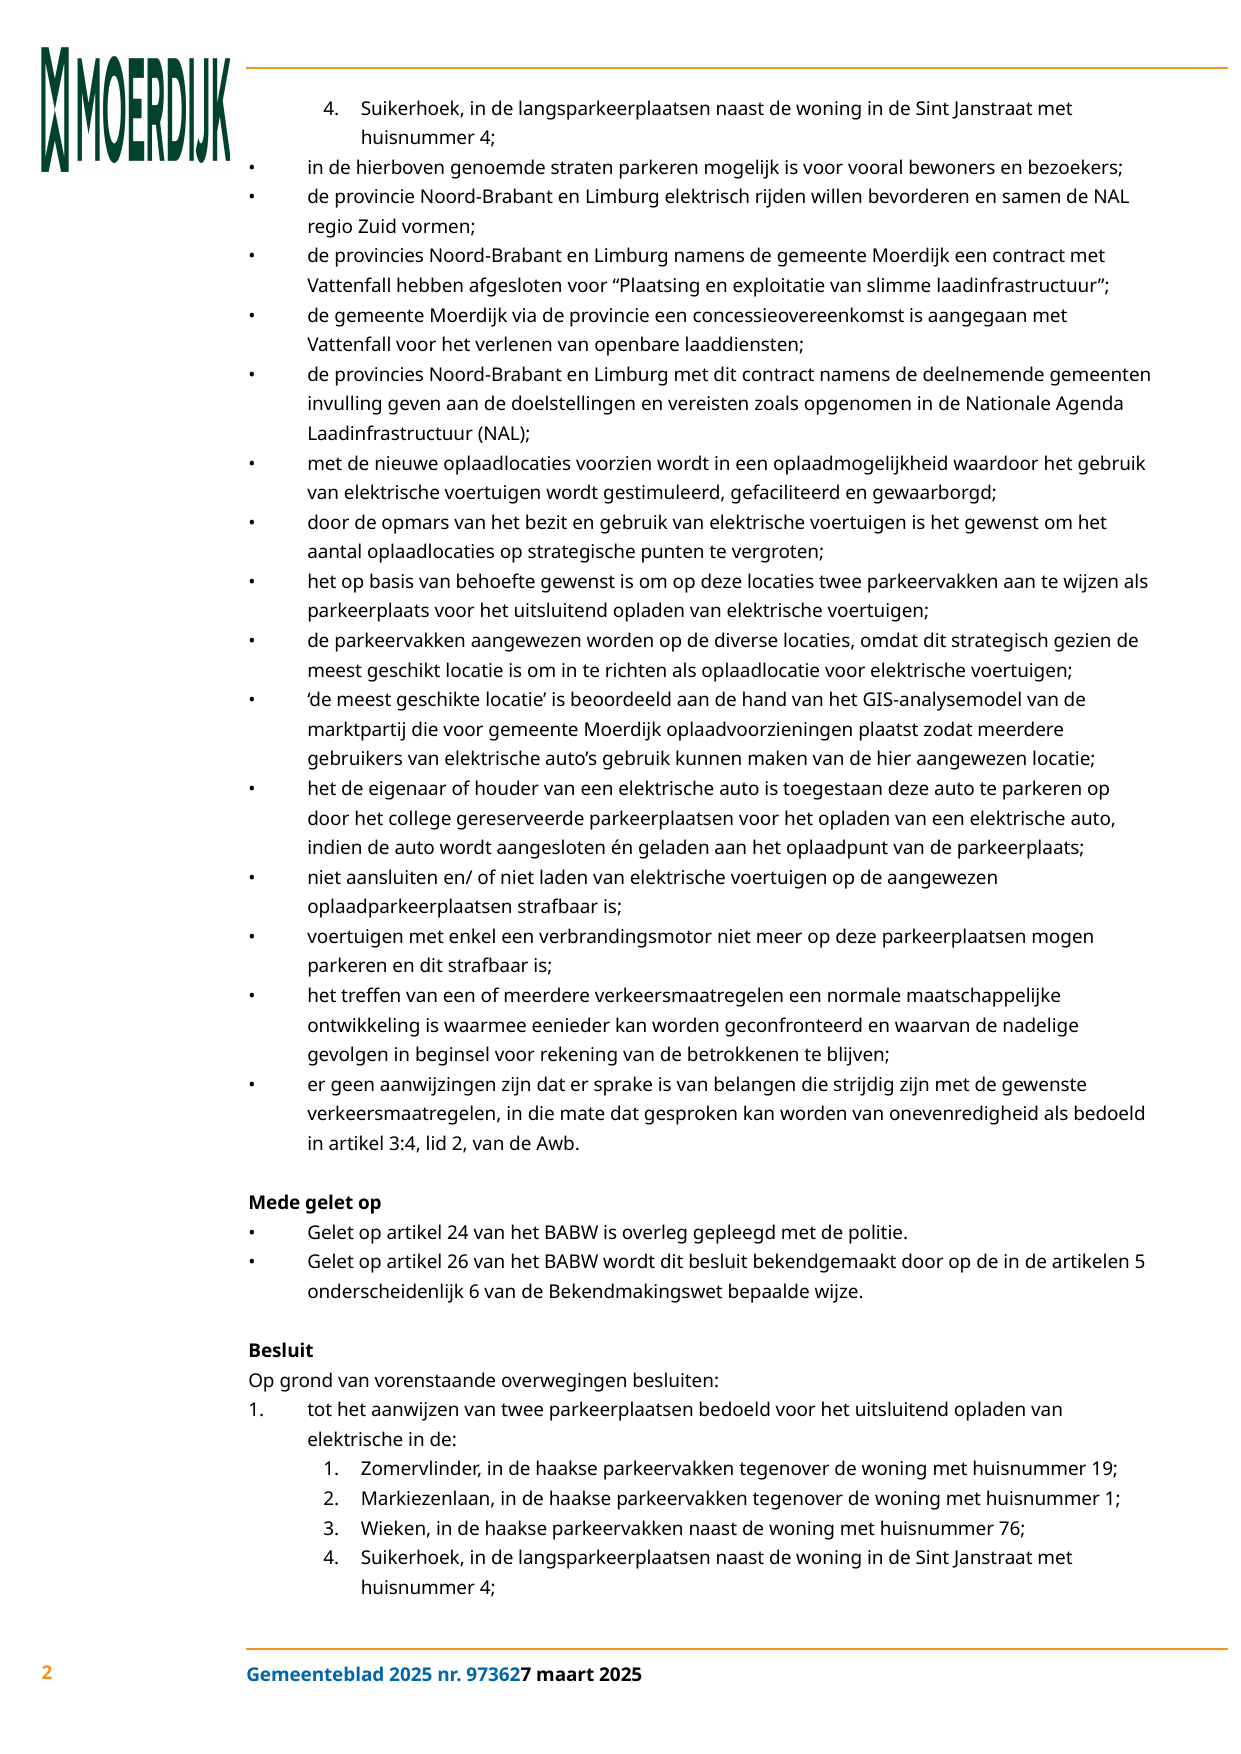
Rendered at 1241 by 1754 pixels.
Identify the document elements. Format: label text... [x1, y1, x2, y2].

text Besluit [248, 1337, 1152, 1363]
list Gelet op artikel 24 van het BABW is overleg gepleegd met de politie. [248, 1219, 1152, 1245]
list de provincies Noord-Brabant en Limburg met dit contract namens de deelnemende gemeenten invulling geven aan de doelstellingen en vereisten zoals opgenomen in de Nationale Agenda Laadinfrastructuur (NAL); [248, 361, 1152, 446]
list er geen aanwijzingen zijn dat er sprake is van belangen die strijdig zijn met de gewenste verkeersmaatregelen, in die mate dat gesproken kan worden van onevenredigheid als bedoeld in artikel 3:4, lid 2, van de Awb. [248, 1071, 1152, 1156]
list door de opmars van het bezit en gebruik van elektrische voertuigen is het gewenst om het aantal oplaadlocaties op strategische punten te vergroten; [248, 509, 1152, 564]
list de parkeervakken aangewezen worden op de diverse locaties, omdat dit strategisch gezien de meest geschikt locatie is om in te richten als oplaadlocatie voor elektrische voertuigen; [248, 627, 1152, 683]
list het de eigenaar of houder van een elektrische auto is toegestaan deze auto te parkeren op door het college gereserveerde parkeerplaatsen voor het opladen van een elektrische auto, indien de auto wordt aangesloten én geladen aan het oplaadpunt van de parkeerplaats; [248, 775, 1152, 860]
list Wieken, in de haakse parkeervakken naast de woning met huisnummer 76; [323, 1515, 1152, 1541]
list de provincies Noord-Brabant en Limburg namens de gemeente Moerdijk een contract met Vattenfall hebben afgesloten voor “Plaatsing en exploitatie van slimme laadinfrastructuur”; [248, 243, 1152, 298]
text Mede gelet op [248, 1189, 1152, 1215]
list niet aansluiten en/ of niet laden van elektrische voertuigen op de aangewezen oplaadparkeerplaatsen strafbaar is; [248, 864, 1152, 919]
list Suikerhoek, in de langsparkeerplaatsen naast de woning in de Sint Janstraat met huisnummer 4; [323, 95, 1152, 150]
list het treffen van een of meerdere verkeersmaatregelen een normale maatschappelijke ontwikkeling is waarmee eenieder kan worden geconfronteerd en waarvan de nadelige gevolgen in beginsel voor rekening van de betrokkenen te blijven; [248, 982, 1152, 1067]
list voertuigen met enkel een verbrandingsmotor niet meer op deze parkeerplaatsen mogen parkeren en dit strafbaar is; [248, 923, 1152, 978]
list met de nieuwe oplaadlocaties voorzien wordt in een oplaadmogelijkheid waardoor het gebruik van elektrische voertuigen wordt gestimuleerd, gefaciliteerd en gewaarborgd; [248, 450, 1152, 505]
list ‘de meest geschikte locatie’ is beoordeeld aan de hand van het GIS-analysemodel van de marktpartij die voor gemeente Moerdijk oplaadvoorzieningen plaatst zodat meerdere gebruikers van elektrische auto’s gebruik kunnen maken van de hier aangewezen locatie; [248, 686, 1152, 771]
list de gemeente Moerdijk via de provincie een concessieovereenkomst is aangegaan met Vattenfall voor het verlenen van openbare laaddiensten; [248, 302, 1152, 357]
list tot het aanwijzen van twee parkeerplaatsen bedoeld voor het uitsluitend opladen van elektrische in de: [248, 1396, 1152, 1452]
text Op grond van vorenstaande overwegingen besluiten: [248, 1367, 1152, 1393]
picture [41, 47, 231, 172]
list Suikerhoek, in de langsparkeerplaatsen naast de woning in de Sint Janstraat met huisnummer 4; [323, 1544, 1152, 1600]
list de provincie Noord-Brabant en Limburg elektrisch rijden willen bevorderen en samen de NAL regio Zuid vormen; [248, 183, 1152, 239]
list Markiezenlaan, in de haakse parkeervakken tegenover de woning met huisnummer 1; [323, 1485, 1152, 1511]
list het op basis van behoefte gewenst is om op deze locaties twee parkeervakken aan te wijzen als parkeerplaats voor het uitsluitend opladen van elektrische voertuigen; [248, 568, 1152, 623]
list Gelet op artikel 26 van het BABW wordt dit besluit bekendgemaakt door op de in de artikelen 5 onderscheidenlijk 6 van de Bekendmakingswet bepaalde wijze. [248, 1248, 1152, 1304]
list in de hierboven genoemde straten parkeren mogelijk is voor vooral bewoners en bezoekers; [248, 154, 1152, 180]
list Zomervlinder, in de haakse parkeervakken tegenover de woning met huisnummer 19; [323, 1456, 1152, 1481]
